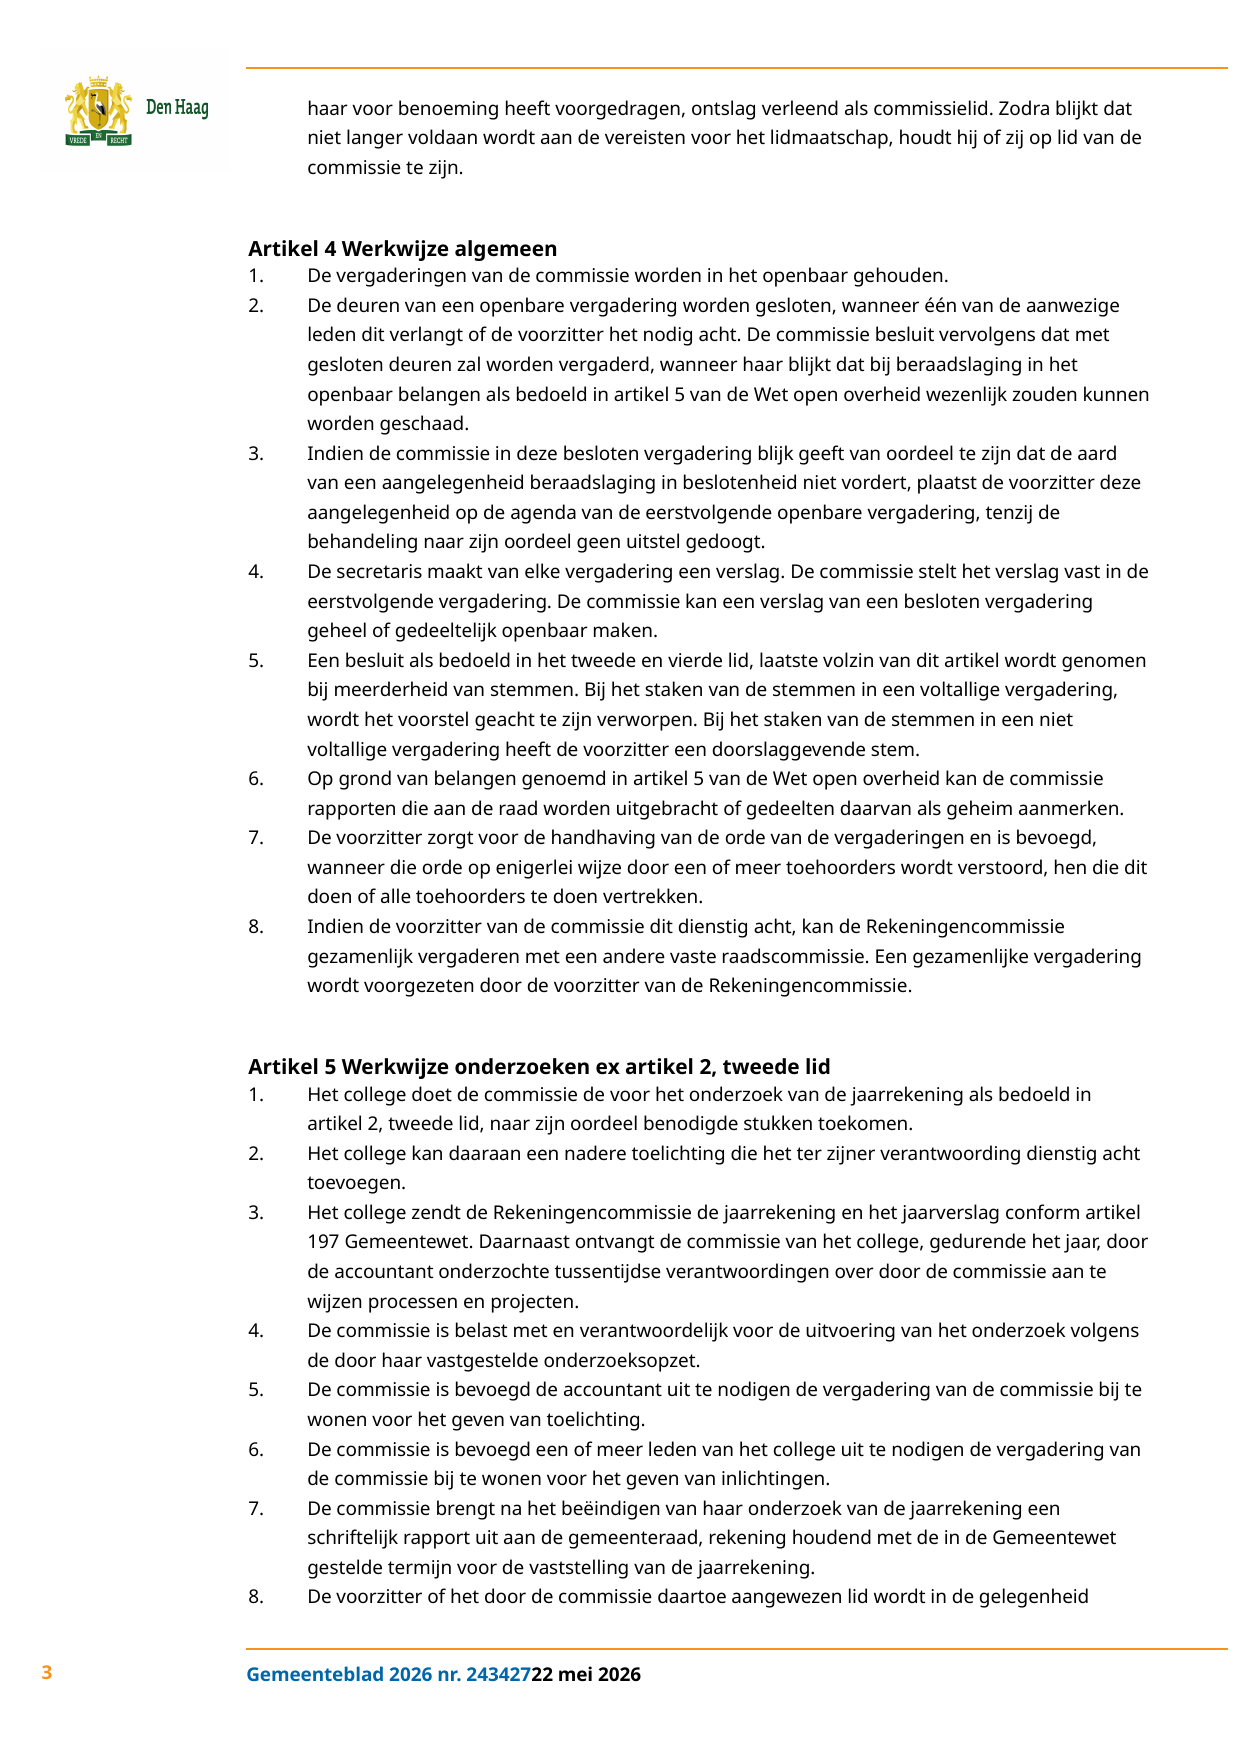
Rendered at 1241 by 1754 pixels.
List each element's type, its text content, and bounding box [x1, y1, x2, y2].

text Artikel 4 Werkwijze algemeen [248, 234, 1152, 262]
list De voorzitter of het door de commissie daartoe aangewezen lid wordt in de gelegenheid [248, 1584, 1152, 1609]
list Het college kan daaraan een nadere toelichting die het ter zijner verantwoording dienstig acht toevoegen. [248, 1140, 1152, 1195]
list De voorzitter zorgt voor de handhaving van de orde van de vergaderingen en is bevoegd, wanneer die orde op enigerlei wijze door een of meer toehoorders wordt verstoord, hen die dit doen of alle toehoorders te doen vertrekken. [248, 824, 1152, 909]
list De commissie is bevoegd een of meer leden van het college uit te nodigen de vergadering van de commissie bij te wonen voor het geven van inlichtingen. [248, 1436, 1152, 1491]
text Artikel 5 Werkwijze onderzoeken ex artikel 2, tweede lid [248, 1052, 1152, 1081]
list Op grond van belangen genoemd in artikel 5 van de Wet open overheid kan de commissie rapporten die aan de raad worden uitgebracht of gedeelten daarvan als geheim aanmerken. [248, 765, 1152, 821]
list Indien de voorzitter van de commissie dit dienstig acht, kan de Rekeningencommissie gezamenlijk vergaderen met een andere vaste raadscommissie. Een gezamenlijke vergadering wordt voorgezeten door de voorzitter van de Rekeningencommissie. [248, 913, 1152, 998]
list haar voor benoeming heeft voorgedragen, ontslag verleend als commissielid. Zodra blijkt dat niet langer voldaan wordt aan de vereisten voor het lidmaatschap, houdt hij of zij op lid van de commissie te zijn. [248, 95, 1152, 180]
list De vergaderingen van de commissie worden in het openbaar gehouden. [248, 262, 1152, 288]
list Het college doet de commissie de voor het onderzoek van de jaarrekening als bedoeld in artikel 2, tweede lid, naar zijn oordeel benodigde stukken toekomen. [248, 1081, 1152, 1136]
list De deuren van een openbare vergadering worden gesloten, wanneer één van de aanwezige leden dit verlangt of de voorzitter het nodig acht. De commissie besluit vervolgens dat met gesloten deuren zal worden vergaderd, wanneer haar blijkt dat bij beraadslaging in het openbaar belangen als bedoeld in artikel 5 van de Wet open overheid wezenlijk zouden kunnen worden geschaad. [248, 292, 1152, 436]
list Indien de commissie in deze besloten vergadering blijk geeft van oordeel te zijn dat de aard van een aangelegenheid beraadslaging in beslotenheid niet vordert, plaatst de voorzitter deze aangelegenheid op de agenda van de eerstvolgende openbare vergadering, tenzij de behandeling naar zijn oordeel geen uitstel gedoogt. [248, 440, 1152, 554]
list De commissie brengt na het beëindigen van haar onderzoek van de jaarrekening een schriftelijk rapport uit aan de gemeenteraad, rekening houdend met de in de Gemeentewet gestelde termijn voor de vaststelling van de jaarrekening. [248, 1495, 1152, 1580]
list De commissie is bevoegd de accountant uit te nodigen de vergadering van de commissie bij te wonen voor het geven van toelichting. [248, 1377, 1152, 1432]
list De commissie is belast met en verantwoordelijk voor de uitvoering van het onderzoek volgens de door haar vastgestelde onderzoeksopzet. [248, 1317, 1152, 1373]
list Het college zendt de Rekeningencommissie de jaarrekening en het jaarverslag conform artikel 197 Gemeentewet. Daarnaast ontvangt de commissie van het college, gedurende het jaar, door de accountant onderzochte tussentijdse verantwoordingen over door de commissie aan te wijzen processen en projecten. [248, 1199, 1152, 1314]
list De secretaris maakt van elke vergadering een verslag. De commissie stelt het verslag vast in de eerstvolgende vergadering. De commissie kan een verslag van een besloten vergadering geheel of gedeeltelijk openbaar maken. [248, 558, 1152, 643]
picture [41, 47, 231, 172]
list Een besluit als bedoeld in het tweede en vierde lid, laatste volzin van dit artikel wordt genomen bij meerderheid van stemmen. Bij het staken van de stemmen in een voltallige vergadering, wordt het voorstel geacht te zijn verworpen. Bij het staken van de stemmen in een niet voltallige vergadering heeft de voorzitter een doorslaggevende stem. [248, 647, 1152, 761]
